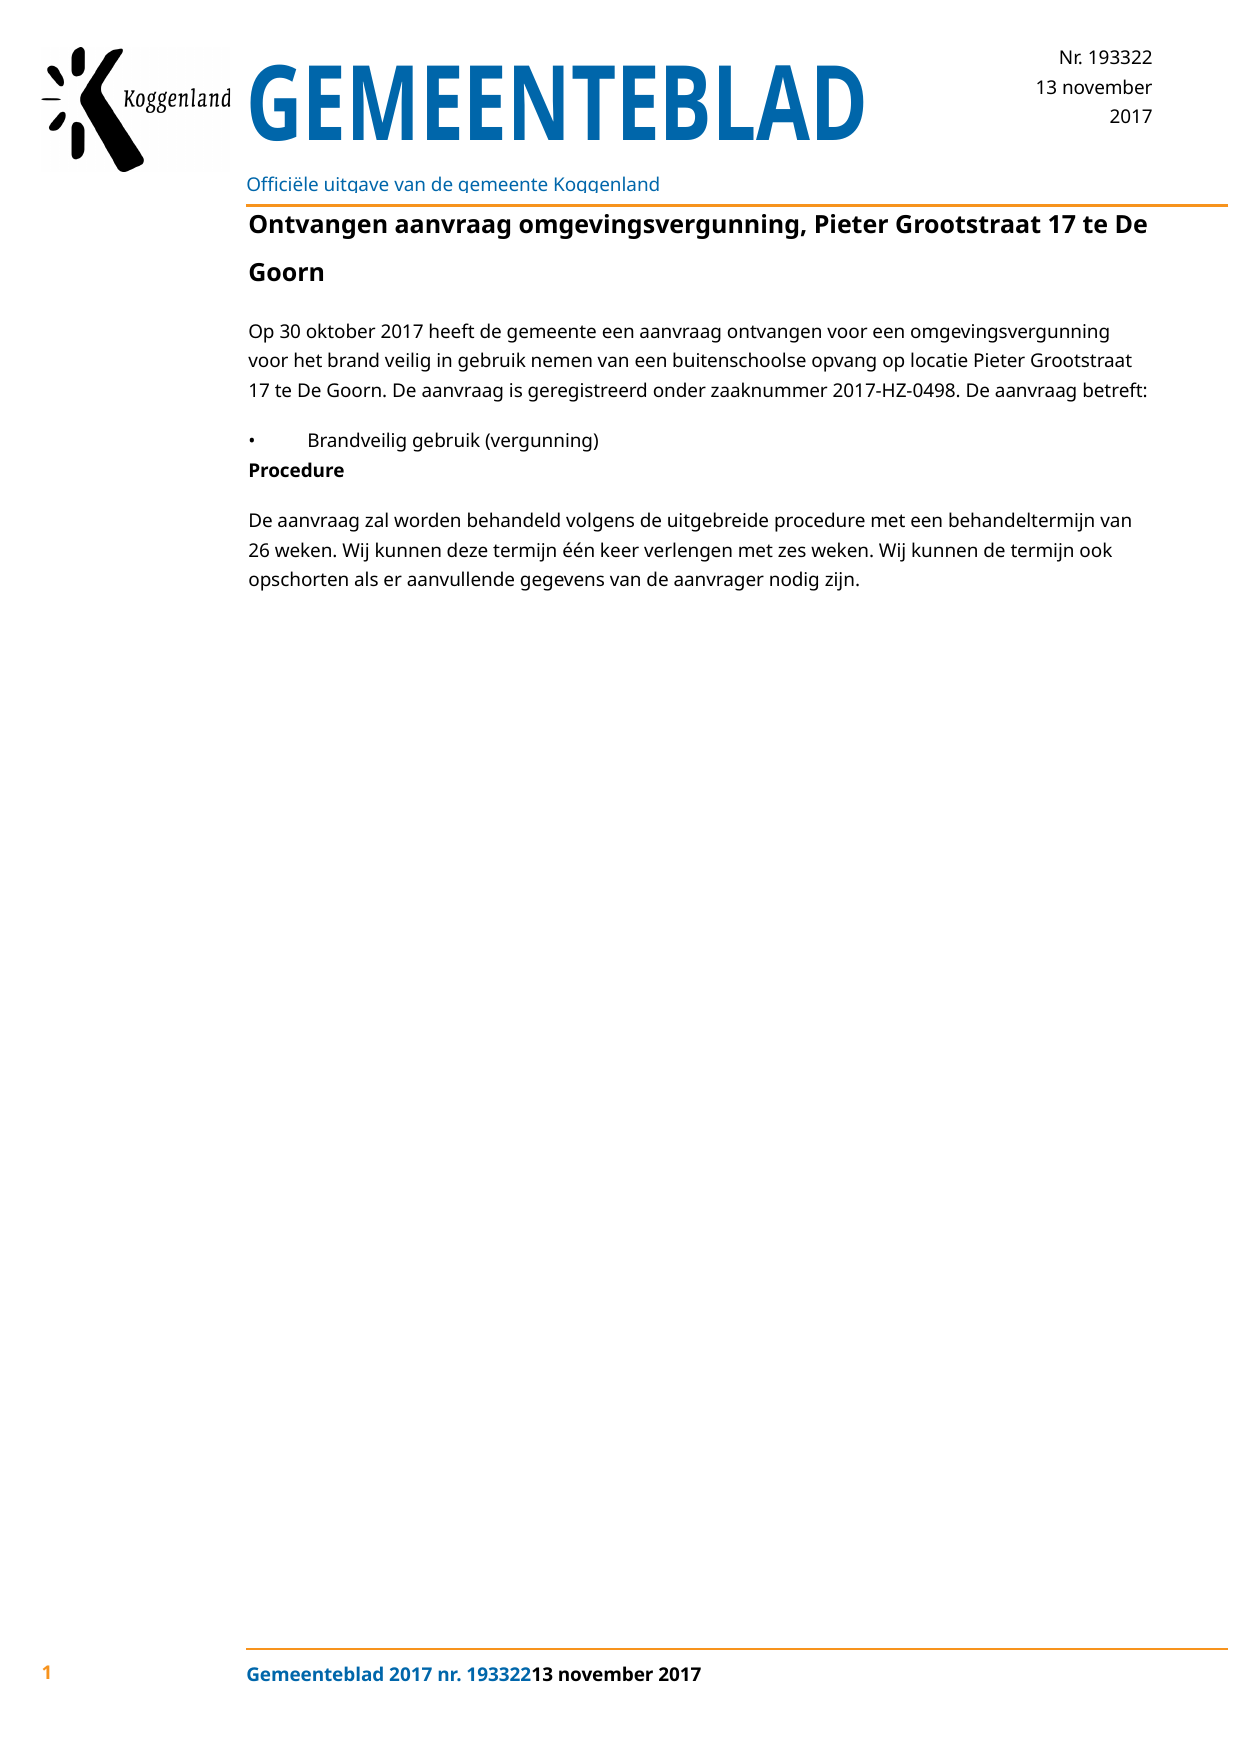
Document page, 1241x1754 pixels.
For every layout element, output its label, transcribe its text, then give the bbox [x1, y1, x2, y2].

text De aanvraag zal worden behandeld volgens de uitgebreide procedure met een behandeltermijn van 26 weken. Wij kunnen deze termijn één keer verlengen met zes weken. Wij kunnen de termijn ook opschorten als er aanvullende gegevens van de aanvrager nodig zijn. [248, 507, 1152, 592]
list Brandveilig gebruik (vergunning) [248, 427, 1152, 453]
text Op 30 oktober 2017 heeft de gemeente een aanvraag ontvangen voor een omgevingsvergunning voor het brand veilig in gebruik nemen van een buitenschoolse opvang op locatie Pieter Grootstraat 17 te De Goorn. De aanvraag is geregistreerd onder zaaknummer 2017-HZ-0498. De aanvraag betreft: [248, 318, 1152, 403]
text Procedure [248, 457, 1152, 483]
text Ontvangen aanvraag omgevingsvergunning, Pieter Grootstraat 17 te De Goorn [248, 207, 1152, 288]
picture [41, 47, 231, 172]
